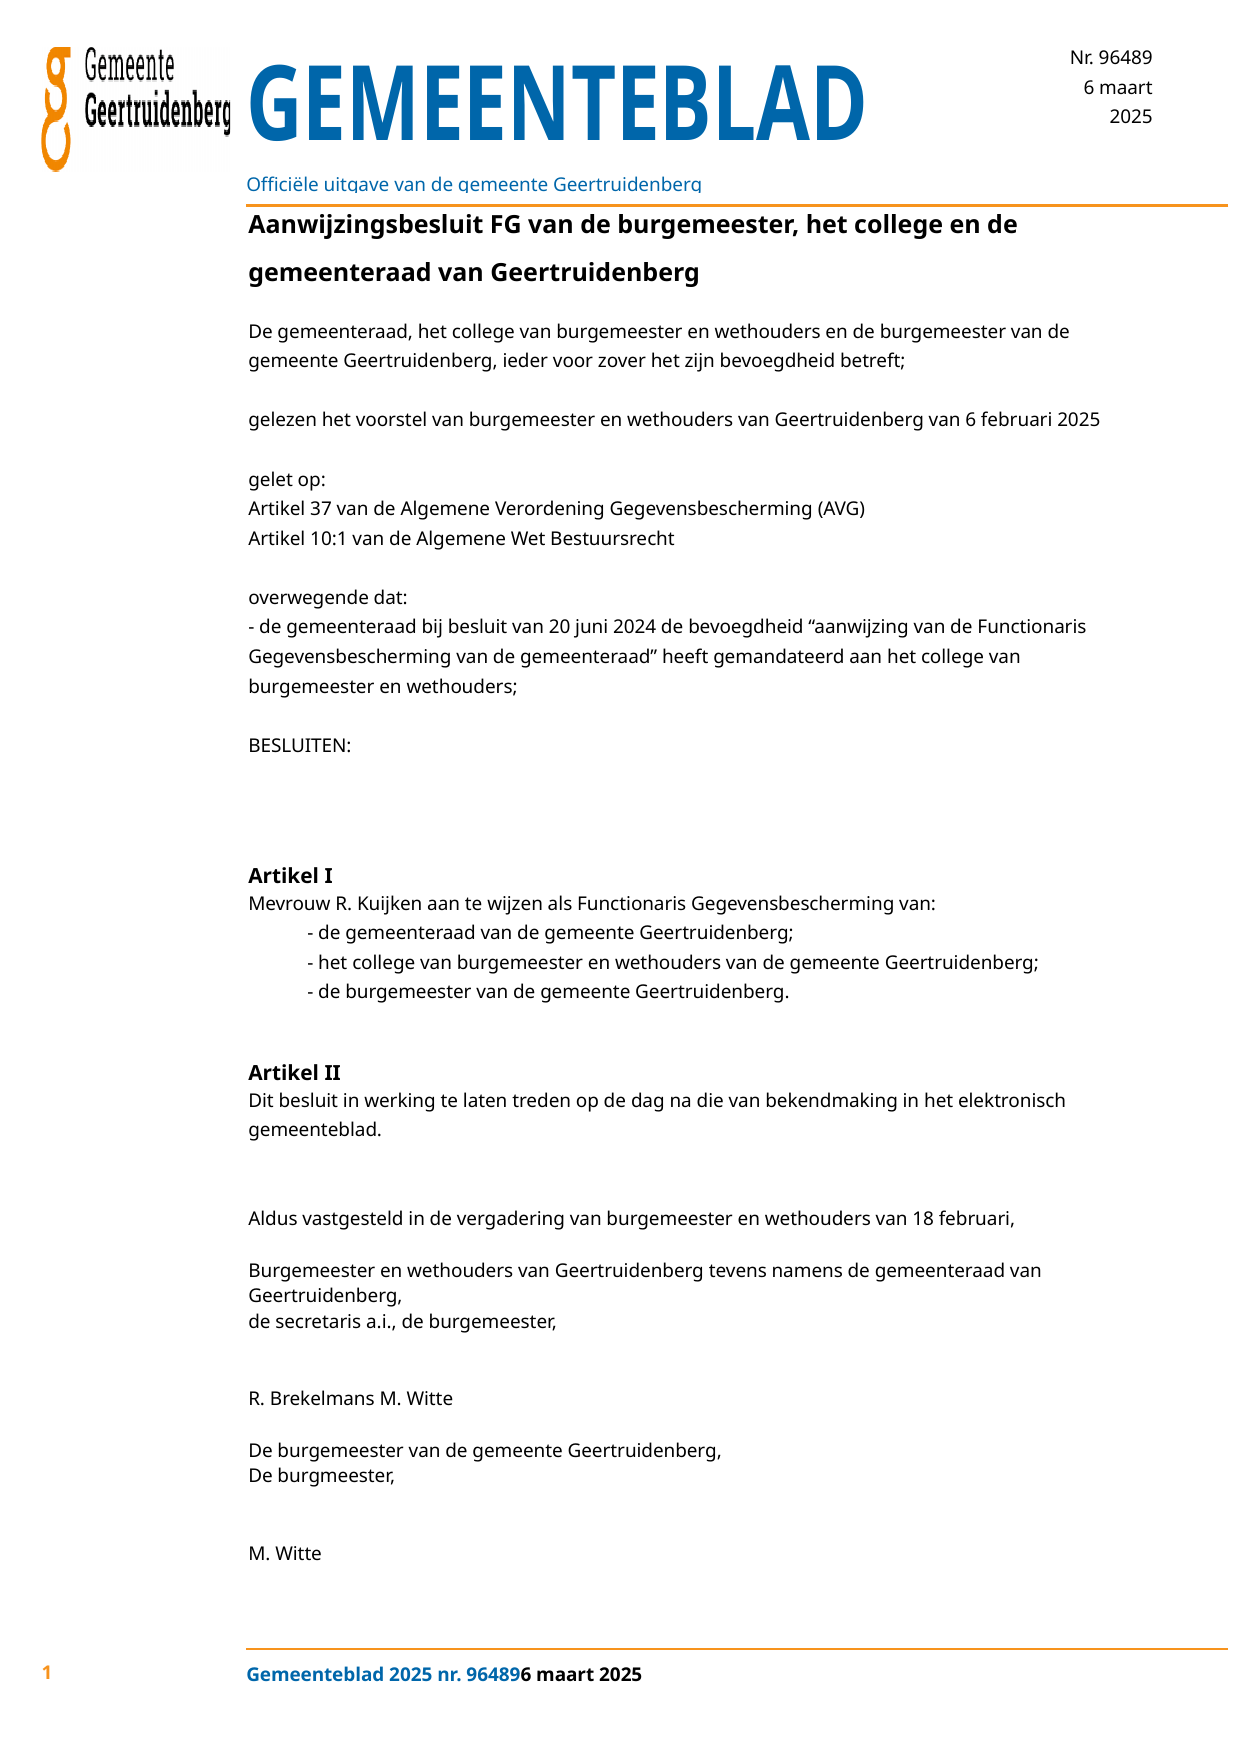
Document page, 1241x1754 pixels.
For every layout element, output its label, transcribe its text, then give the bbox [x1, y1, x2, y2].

text Artikel II [248, 1058, 1152, 1087]
text gelet op: [248, 466, 1152, 492]
text Burgemeester en wethouders van Geertruidenberg tevens namens de gemeenteraad van Geertruidenberg, [248, 1257, 1152, 1308]
picture [41, 47, 231, 172]
text Mevrouw R. Kuijken aan te wijzen als Functionaris Gegevensbescherming van: [248, 890, 1152, 916]
text Artikel 10:1 van de Algemene Wet Bestuursrecht [248, 525, 1152, 551]
text R. Brekelmans M. Witte [248, 1385, 1152, 1411]
text De gemeenteraad, het college van burgemeester en wethouders en de burgemeester van de gemeente Geertruidenberg, ieder voor zover het zijn bevoegdheid betreft; [248, 318, 1152, 373]
text gelezen het voorstel van burgemeester en wethouders van Geertruidenberg van 6 februari 2025 [248, 407, 1152, 432]
text BESLUITEN: [248, 732, 1152, 758]
text De burgmeester, [248, 1463, 1152, 1488]
list - de gemeenteraad van de gemeente Geertruidenberg; [248, 919, 1152, 945]
text de secretaris a.i., de burgemeester, [248, 1308, 1152, 1334]
text Aldus vastgesteld in de vergadering van burgemeester en wethouders van 18 februari, [248, 1205, 1152, 1231]
list - het college van burgemeester en wethouders van de gemeente Geertruidenberg; [248, 949, 1152, 975]
text Dit besluit in werking te laten treden op de dag na die van bekendmaking in het elektronisch gemeenteblad. [248, 1087, 1152, 1142]
text overwegende dat: [248, 584, 1152, 610]
text - de gemeenteraad bij besluit van 20 juni 2024 de bevoegdheid “aanwijzing van de Functionaris Gegevensbescherming van de gemeenteraad” heeft gemandateerd aan het college van burgemeester en wethouders; [248, 614, 1152, 699]
text Artikel I [248, 861, 1152, 890]
text Aanwijzingsbesluit FG van de burgemeester, het college en de gemeenteraad van Geertruidenberg [248, 207, 1152, 288]
text M. Witte [248, 1540, 1152, 1566]
list - de burgemeester van de gemeente Geertruidenberg. [248, 978, 1152, 1004]
text De burgemeester van de gemeente Geertruidenberg, [248, 1437, 1152, 1463]
text Artikel 37 van de Algemene Verordening Gegevensbescherming (AVG) [248, 495, 1152, 521]
